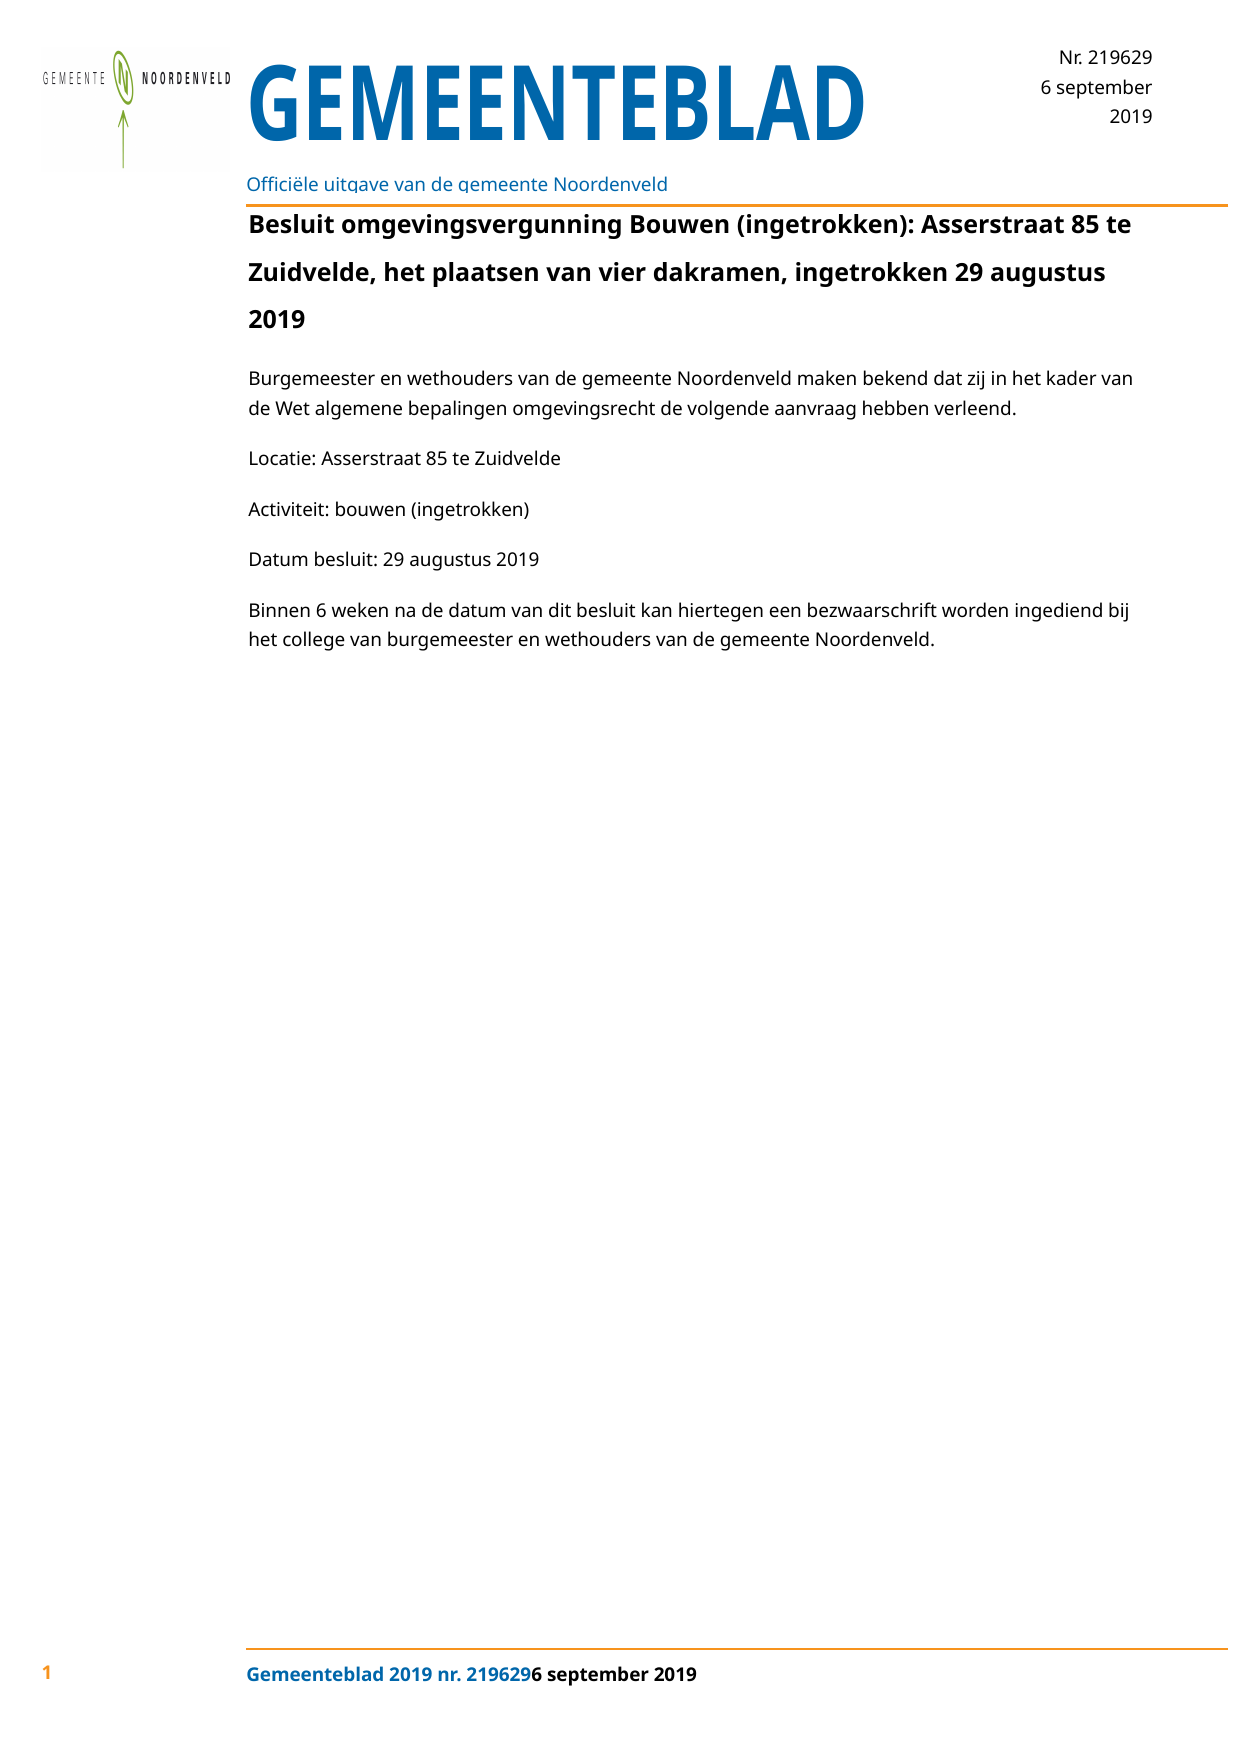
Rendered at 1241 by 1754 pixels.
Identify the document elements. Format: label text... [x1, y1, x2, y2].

text Binnen 6 weken na de datum van dit besluit kan hiertegen een bezwaarschrift worden ingediend bij het college van burgemeester en wethouders van de gemeente Noordenveld. [248, 597, 1152, 652]
picture [41, 47, 231, 172]
text Burgemeester en wethouders van de gemeente Noordenveld maken bekend dat zij in het kader van de Wet algemene bepalingen omgevingsrecht de volgende aanvraag hebben verleend. [248, 366, 1152, 421]
text Activiteit: bouwen (ingetrokken) [248, 496, 1152, 522]
text Besluit omgevingsvergunning Bouwen (ingetrokken): Asserstraat 85 te Zuidvelde, het plaatsen van vier dakramen, ingetrokken 29 augustus 2019 [248, 207, 1152, 336]
text Locatie: Asserstraat 85 te Zuidvelde [248, 446, 1152, 471]
text Datum besluit: 29 augustus 2019 [248, 546, 1152, 572]
